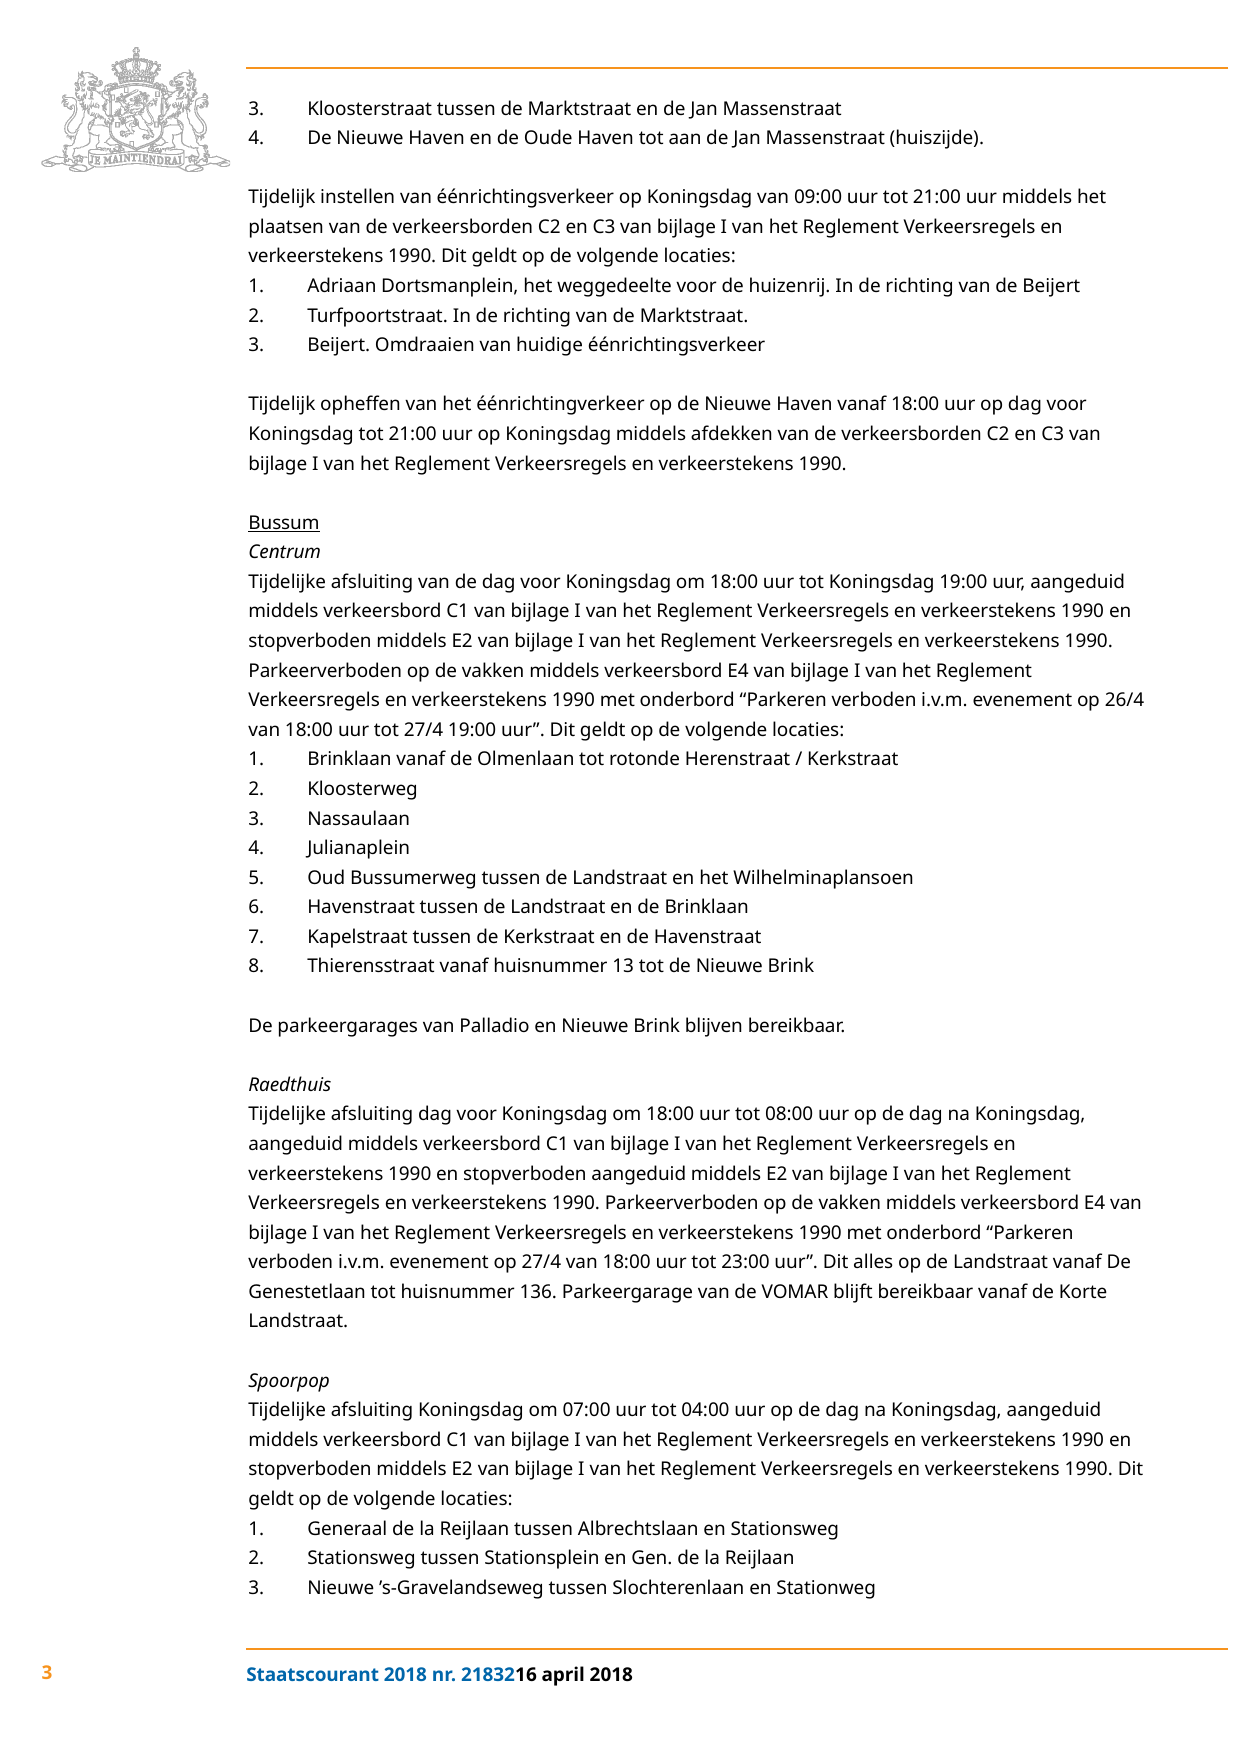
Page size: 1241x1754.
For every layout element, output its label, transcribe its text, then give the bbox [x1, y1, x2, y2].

list Nieuwe ’s-Gravelandseweg tussen Slochterenlaan en Stationweg [248, 1574, 1152, 1600]
list Kloosterweg [248, 775, 1152, 801]
list Havenstraat tussen de Landstraat en de Brinklaan [248, 893, 1152, 919]
text Tijdelijke afsluiting Koningsdag om 07:00 uur tot 04:00 uur op de dag na Koningsdag, aangeduid middels verkeersbord C1 van bijlage I van het Reglement Verkeersregels en verkeerstekens 1990 en stopverboden middels E2 van bijlage I van het Reglement Verkeersregels en verkeerstekens 1990. Dit geldt op de volgende locaties: [248, 1396, 1152, 1511]
text Spoorpop [248, 1367, 1152, 1393]
list Kloosterstraat tussen de Marktstraat en de Jan Massenstraat [248, 95, 1152, 121]
list Kapelstraat tussen de Kerkstraat en de Havenstraat [248, 923, 1152, 949]
text Raedthuis [248, 1071, 1152, 1097]
list Generaal de la Reijlaan tussen Albrechtslaan en Stationsweg [248, 1515, 1152, 1541]
list Brinklaan vanaf de Olmenlaan tot rotonde Herenstraat / Kerkstraat [248, 746, 1152, 771]
list Nassaulaan [248, 805, 1152, 831]
list Turfpoortstraat. In de richting van de Marktstraat. [248, 302, 1152, 328]
text Tijdelijk instellen van éénrichtingsverkeer op Koningsdag van 09:00 uur tot 21:00 uur middels het plaatsen van de verkeersborden C2 en C3 van bijlage I van het Reglement Verkeersregels en verkeerstekens 1990. Dit geldt op de volgende locaties: [248, 183, 1152, 268]
text Centrum [248, 538, 1152, 564]
list Julianaplein [248, 834, 1152, 860]
text Bussum [248, 509, 1152, 535]
list Stationsweg tussen Stationsplein en Gen. de la Reijlaan [248, 1544, 1152, 1570]
list Thierensstraat vanaf huisnummer 13 tot de Nieuwe Brink [248, 953, 1152, 978]
list Beijert. Omdraaien van huidige éénrichtingsverkeer [248, 331, 1152, 357]
list Oud Bussumerweg tussen de Landstraat en het Wilhelminaplansoen [248, 864, 1152, 890]
list De Nieuwe Haven en de Oude Haven tot aan de Jan Massenstraat (huiszijde). [248, 124, 1152, 150]
picture [41, 47, 231, 172]
text Tijdelijke afsluiting dag voor Koningsdag om 18:00 uur tot 08:00 uur op de dag na Koningsdag, aangeduid middels verkeersbord C1 van bijlage I van het Reglement Verkeersregels en verkeerstekens 1990 en stopverboden aangeduid middels E2 van bijlage I van het Reglement Verkeersregels en verkeerstekens 1990. Parkeerverboden op de vakken middels verkeersbord E4 van bijlage I van het Reglement Verkeersregels en verkeerstekens 1990 met onderbord “Parkeren verboden i.v.m. evenement op 27/4 van 18:00 uur tot 23:00 uur”. Dit alles op de Landstraat vanaf De Genestetlaan tot huisnummer 136. Parkeergarage van de VOMAR blijft bereikbaar vanaf de Korte Landstraat. [248, 1101, 1152, 1333]
list Adriaan Dortsmanplein, het weggedeelte voor de huizenrij. In de richting van de Beijert [248, 272, 1152, 298]
text De parkeergarages van Palladio en Nieuwe Brink blijven bereikbaar. [248, 1012, 1152, 1038]
text Tijdelijke afsluiting van de dag voor Koningsdag om 18:00 uur tot Koningsdag 19:00 uur, aangeduid middels verkeersbord C1 van bijlage I van het Reglement Verkeersregels en verkeerstekens 1990 en stopverboden middels E2 van bijlage I van het Reglement Verkeersregels en verkeerstekens 1990. Parkeerverboden op de vakken middels verkeersbord E4 van bijlage I van het Reglement Verkeersregels en verkeerstekens 1990 met onderbord “Parkeren verboden i.v.m. evenement op 26/4 van 18:00 uur tot 27/4 19:00 uur”. Dit geldt op de volgende locaties: [248, 568, 1152, 742]
text Tijdelijk opheffen van het éénrichtingverkeer op de Nieuwe Haven vanaf 18:00 uur op dag voor Koningsdag tot 21:00 uur op Koningsdag middels afdekken van de verkeersborden C2 en C3 van bijlage I van het Reglement Verkeersregels en verkeerstekens 1990. [248, 391, 1152, 476]
